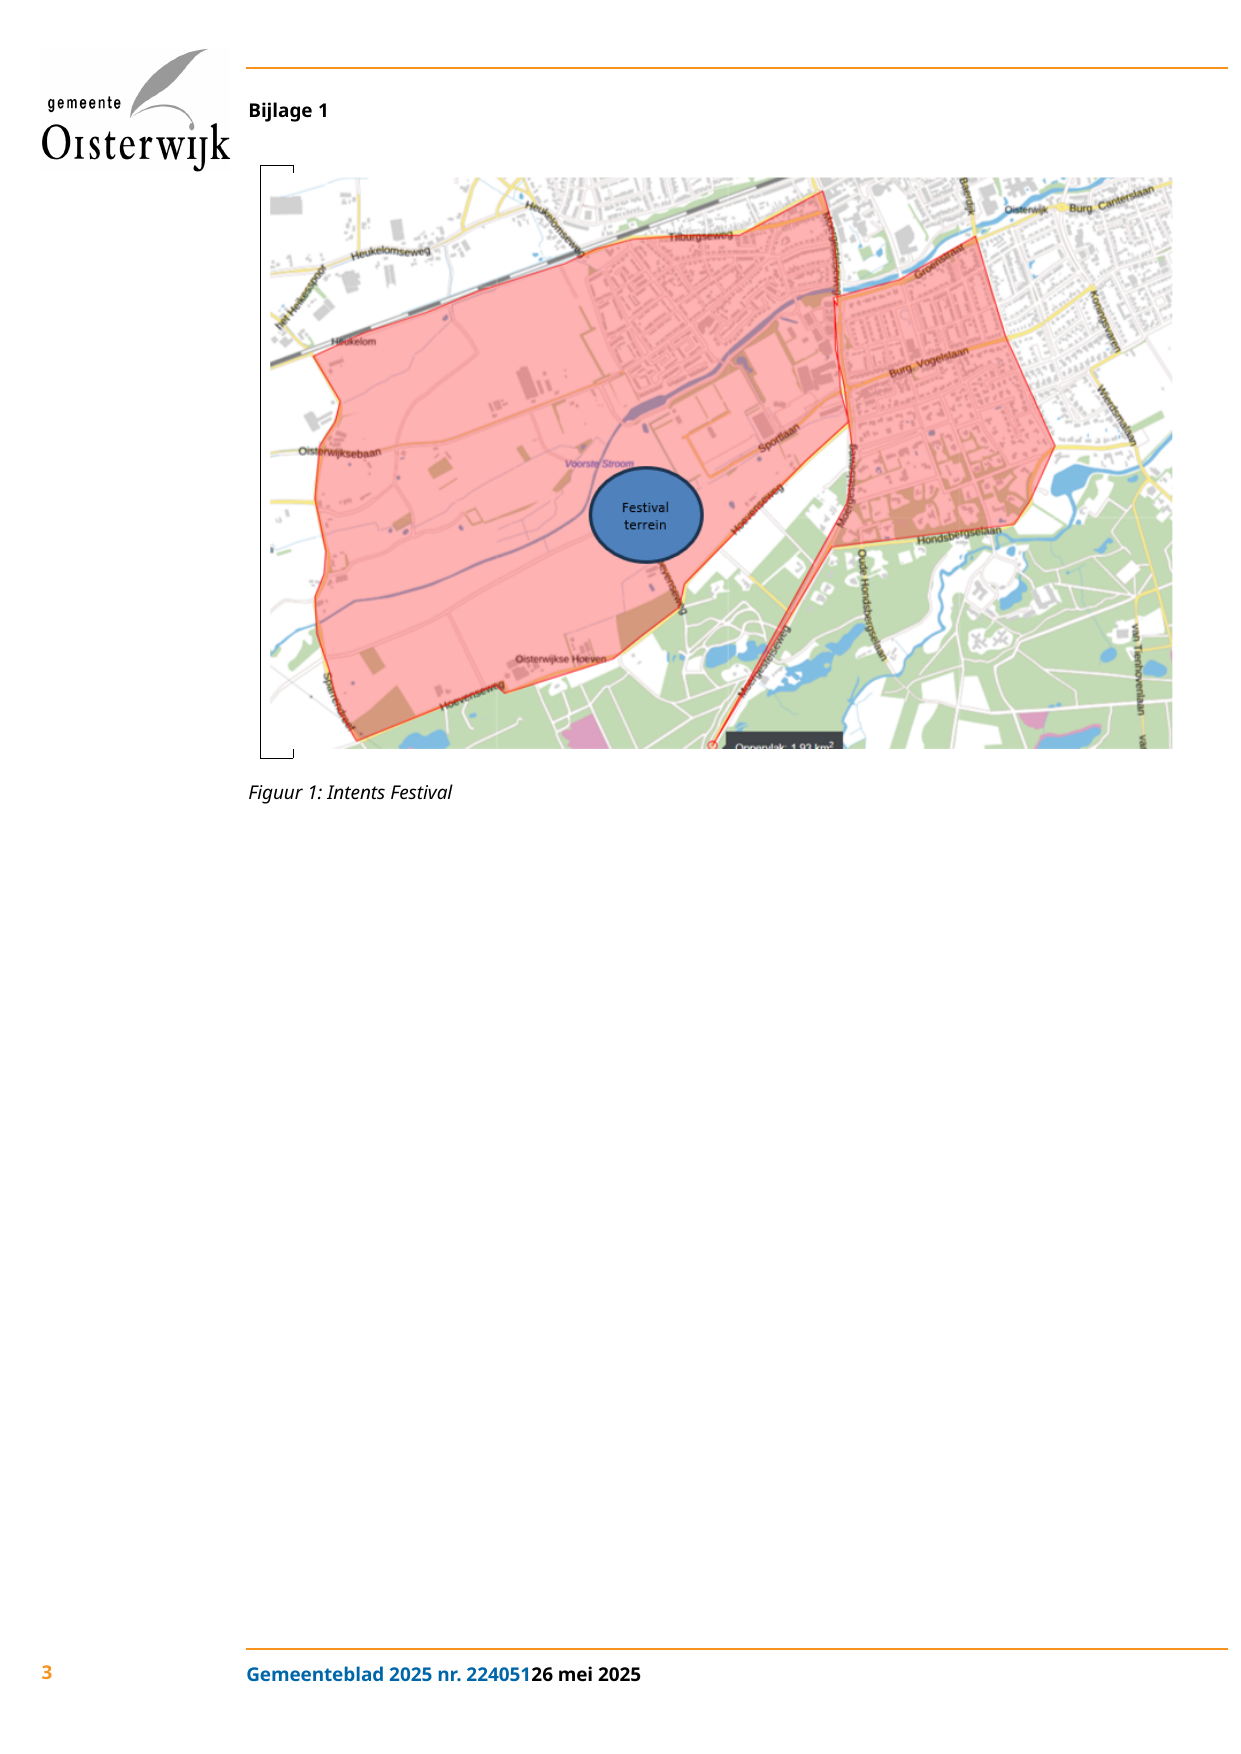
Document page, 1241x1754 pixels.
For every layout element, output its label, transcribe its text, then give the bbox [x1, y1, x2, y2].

picture [41, 47, 231, 172]
text Bijlage 1 [248, 95, 1152, 123]
text Figuur 1: Intents Festival [248, 779, 1152, 805]
picture [268, 173, 1173, 749]
